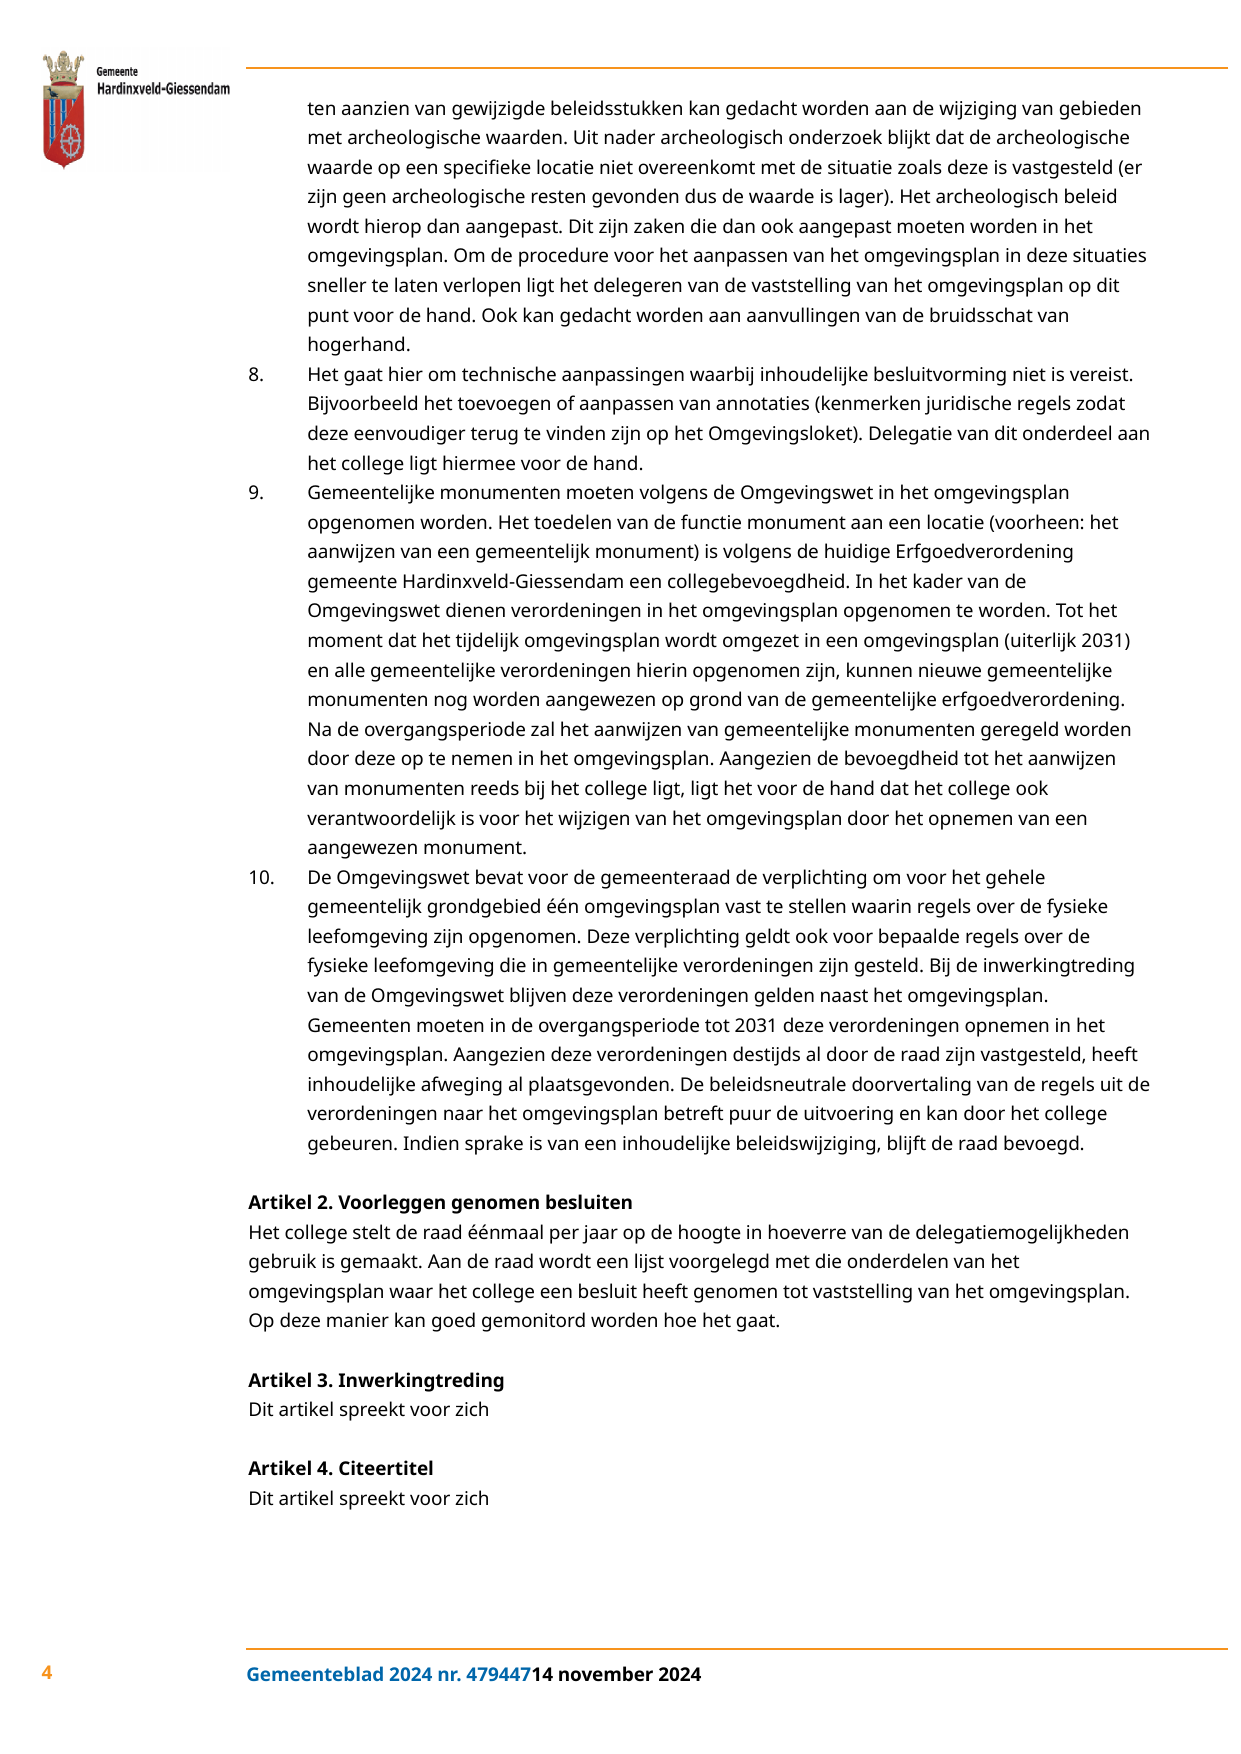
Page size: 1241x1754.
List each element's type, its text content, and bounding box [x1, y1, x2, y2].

picture [41, 47, 231, 172]
text Het college stelt de raad éénmaal per jaar op de hoogte in hoeverre van de delegatiemogelijkheden gebruik is gemaakt. Aan de raad wordt een lijst voorgelegd met die onderdelen van het omgevingsplan waar het college een besluit heeft genomen tot vaststelling van het omgevingsplan. Op deze manier kan goed gemonitord worden hoe het gaat. [248, 1219, 1152, 1333]
text Artikel 4. Citeertitel [248, 1456, 1152, 1481]
text Artikel 2. Voorleggen genomen besluiten [248, 1189, 1152, 1215]
text Dit artikel spreekt voor zich [248, 1485, 1152, 1511]
list De Omgevingswet bevat voor de gemeenteraad de verplichting om voor het gehele gemeentelijk grondgebied één omgevingsplan vast te stellen waarin regels over de fysieke leefomgeving zijn opgenomen. Deze verplichting geldt ook voor bepaalde regels over de fysieke leefomgeving die in gemeentelijke verordeningen zijn gesteld. Bij de inwerkingtreding van de Omgevingswet blijven deze verordeningen gelden naast het omgevingsplan. Gemeenten moeten in de overgangsperiode tot 2031 deze verordeningen opnemen in het omgevingsplan. Aangezien deze verordeningen destijds al door de raad zijn vastgesteld, heeft inhoudelijke afweging al plaatsgevonden. De beleidsneutrale doorvertaling van de regels uit de verordeningen naar het omgevingsplan betreft puur de uitvoering en kan door het college gebeuren. Indien sprake is van een inhoudelijke beleidswijziging, blijft de raad bevoegd. [248, 864, 1152, 1156]
list ten aanzien van gewijzigde beleidsstukken kan gedacht worden aan de wijziging van gebieden met archeologische waarden. Uit nader archeologisch onderzoek blijkt dat de archeologische waarde op een specifieke locatie niet overeenkomt met de situatie zoals deze is vastgesteld (er zijn geen archeologische resten gevonden dus de waarde is lager). Het archeologisch beleid wordt hierop dan aangepast. Dit zijn zaken die dan ook aangepast moeten worden in het omgevingsplan. Om de procedure voor het aanpassen van het omgevingsplan in deze situaties sneller te laten verlopen ligt het delegeren van de vaststelling van het omgevingsplan op dit punt voor de hand. Ook kan gedacht worden aan aanvullingen van de bruidsschat van hogerhand. [248, 95, 1152, 357]
text Dit artikel spreekt voor zich [248, 1396, 1152, 1422]
list Het gaat hier om technische aanpassingen waarbij inhoudelijke besluitvorming niet is vereist. Bijvoorbeeld het toevoegen of aanpassen van annotaties (kenmerken juridische regels zodat deze eenvoudiger terug te vinden zijn op het Omgevingsloket). Delegatie van dit onderdeel aan het college ligt hiermee voor de hand. [248, 361, 1152, 476]
list Gemeentelijke monumenten moeten volgens de Omgevingswet in het omgevingsplan opgenomen worden. Het toedelen van de functie monument aan een locatie (voorheen: het aanwijzen van een gemeentelijk monument) is volgens de huidige Erfgoedverordening gemeente Hardinxveld-Giessendam een collegebevoegdheid. In het kader van de Omgevingswet dienen verordeningen in het omgevingsplan opgenomen te worden. Tot het moment dat het tijdelijk omgevingsplan wordt omgezet in een omgevingsplan (uiterlijk 2031) en alle gemeentelijke verordeningen hierin opgenomen zijn, kunnen nieuwe gemeentelijke monumenten nog worden aangewezen op grond van de gemeentelijke erfgoedverordening. Na de overgangsperiode zal het aanwijzen van gemeentelijke monumenten geregeld worden door deze op te nemen in het omgevingsplan. Aangezien de bevoegdheid tot het aanwijzen van monumenten reeds bij het college ligt, ligt het voor de hand dat het college ook verantwoordelijk is voor het wijzigen van het omgevingsplan door het opnemen van een aangewezen monument. [248, 479, 1152, 860]
text Artikel 3. Inwerkingtreding [248, 1367, 1152, 1393]
